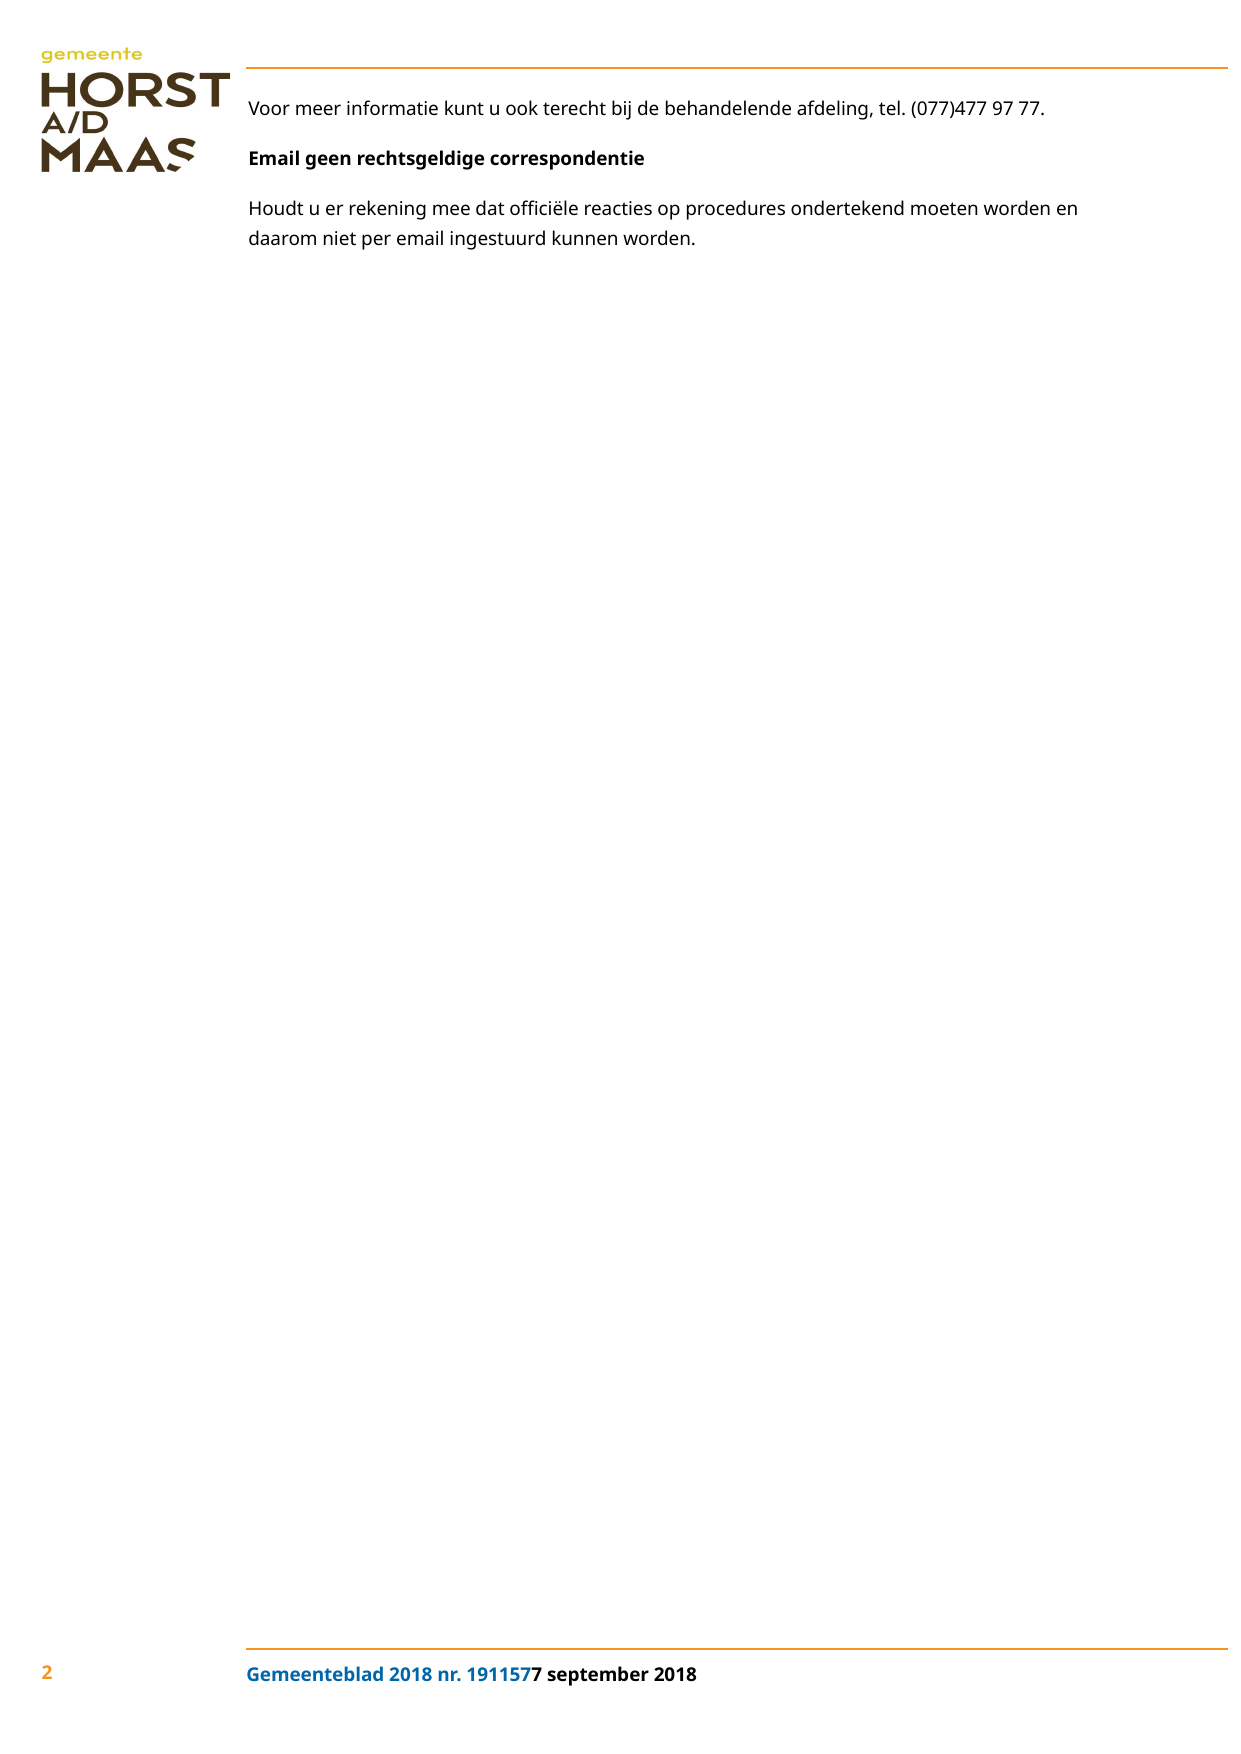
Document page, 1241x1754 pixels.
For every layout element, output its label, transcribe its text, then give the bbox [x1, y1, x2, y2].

picture [41, 47, 231, 172]
text Email geen rechtsgeldige correspondentie [248, 145, 1152, 171]
text Voor meer informatie kunt u ook terecht bij de behandelende afdeling, tel. (077)477 97 77. [248, 95, 1152, 121]
text Houdt u er rekening mee dat officiële reacties op procedures ondertekend moeten worden en daarom niet per email ingestuurd kunnen worden. [248, 196, 1152, 251]
